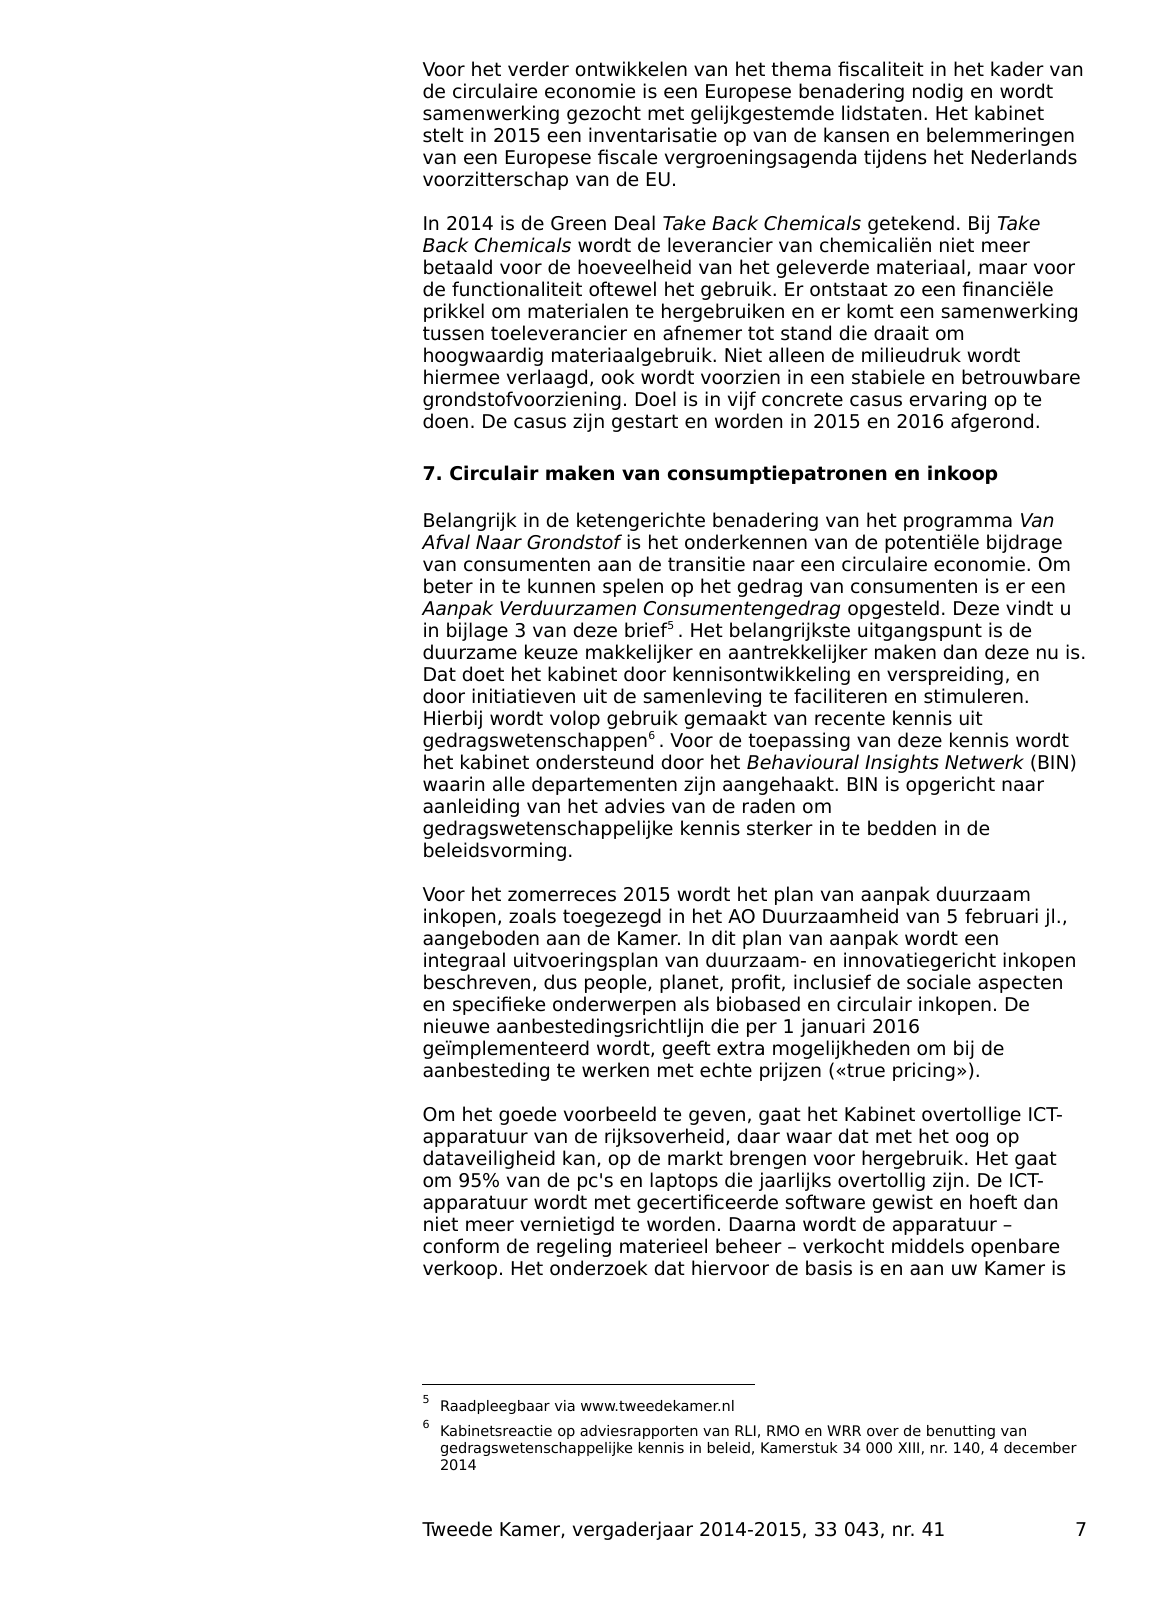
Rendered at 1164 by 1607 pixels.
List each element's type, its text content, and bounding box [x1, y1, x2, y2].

text In 2014 is de Green Deal Take Back Chemicals getekend. Bij Take Back Chemicals wordt de leverancier van chemicaliën niet meer betaald voor de hoeveelheid van het geleverde materiaal, maar voor de functionaliteit oftewel het gebruik. Er ontstaat zo een financiële prikkel om materialen te hergebruiken en er komt een samenwerking tussen toeleverancier en afnemer tot stand die draait om hoogwaardig materiaalgebruik. Niet alleen de milieudruk wordt hiermee verlaagd, ook wordt voorzien in een stabiele en betrouwbare grondstofvoorziening. Doel is in vijf concrete casus ervaring op te doen. De casus zijn gestart en worden in 2015 en 2016 afgerond. [422, 213, 1087, 433]
text Kabinetsreactie op adviesrapporten van RLI, RMO en WRR over de benutting van gedragswetenschappelijke kennis in beleid, Kamerstuk 34 000 XIII, nr. 140, 4 december 2014 [422, 1418, 1087, 1474]
subtitle 7. Circulair maken van consumptiepatronen en inkoop [422, 463, 1087, 485]
text Voor het zomerreces 2015 wordt het plan van aanpak duurzaam inkopen, zoals toegezegd in het AO Duurzaamheid van 5 februari jl., aangeboden aan de Kamer. In dit plan van aanpak wordt een integraal uitvoeringsplan van duurzaam- en innovatiegericht inkopen beschreven, dus people, planet, profit, inclusief de sociale aspecten en specifieke onderwerpen als biobased en circulair inkopen. De nieuwe aanbestedingsrichtlijn die per 1 januari 2016 geïmplementeerd wordt, geeft extra mogelijkheden om bij de aanbesteding te werken met echte prijzen («true pricing»). [422, 884, 1087, 1082]
text Om het goede voorbeeld te geven, gaat het Kabinet overtollige ICT-apparatuur van de rijksoverheid, daar waar dat met het oog op dataveiligheid kan, op de markt brengen voor hergebruik. Het gaat om 95% van de pc's en laptops die jaarlijks overtollig zijn. De ICT-apparatuur wordt met gecertificeerde software gewist en hoeft dan niet meer vernietigd te worden. Daarna wordt de apparatuur – conform de regeling materieel beheer – verkocht middels openbare verkoop. Het onderzoek dat hiervoor de basis is en aan uw Kamer is [422, 1104, 1087, 1279]
text Voor het verder ontwikkelen van het thema fiscaliteit in het kader van de circulaire economie is een Europese benadering nodig en wordt samenwerking gezocht met gelijkgestemde lidstaten. Het kabinet stelt in 2015 een inventarisatie op van de kansen en belemmeringen van een Europese fiscale vergroeningsagenda tijdens het Nederlands voorzitterschap van de EU. [422, 59, 1087, 191]
text Raadpleegbaar via www.tweedekamer.nl [422, 1393, 1087, 1416]
text Belangrijk in de ketengerichte benadering van het programma Van Afval Naar Grondstof is het onderkennen van de potentiële bijdrage van consumenten aan de transitie naar een circulaire economie. Om beter in te kunnen spelen op het gedrag van consumenten is er een Aanpak Verduurzamen Consumentengedrag opgesteld. Deze vindt u in bijlage 3 van deze brief. Het belangrijkste uitgangspunt is de duurzame keuze makkelijker en aantrekkelijker maken dan deze nu is. Dat doet het kabinet door kennisontwikkeling en verspreiding, en door initiatieven uit de samenleving te faciliteren en stimuleren. Hierbij wordt volop gebruik gemaakt van recente kennis uit gedragswetenschappen. Voor de toepassing van deze kennis wordt het kabinet ondersteund door het Behavioural Insights Netwerk (BIN) waarin alle departementen zijn aangehaakt. BIN is opgericht naar aanleiding van het advies van de raden om gedragswetenschappelijke kennis sterker in te bedden in de beleidsvorming. [422, 510, 1087, 862]
